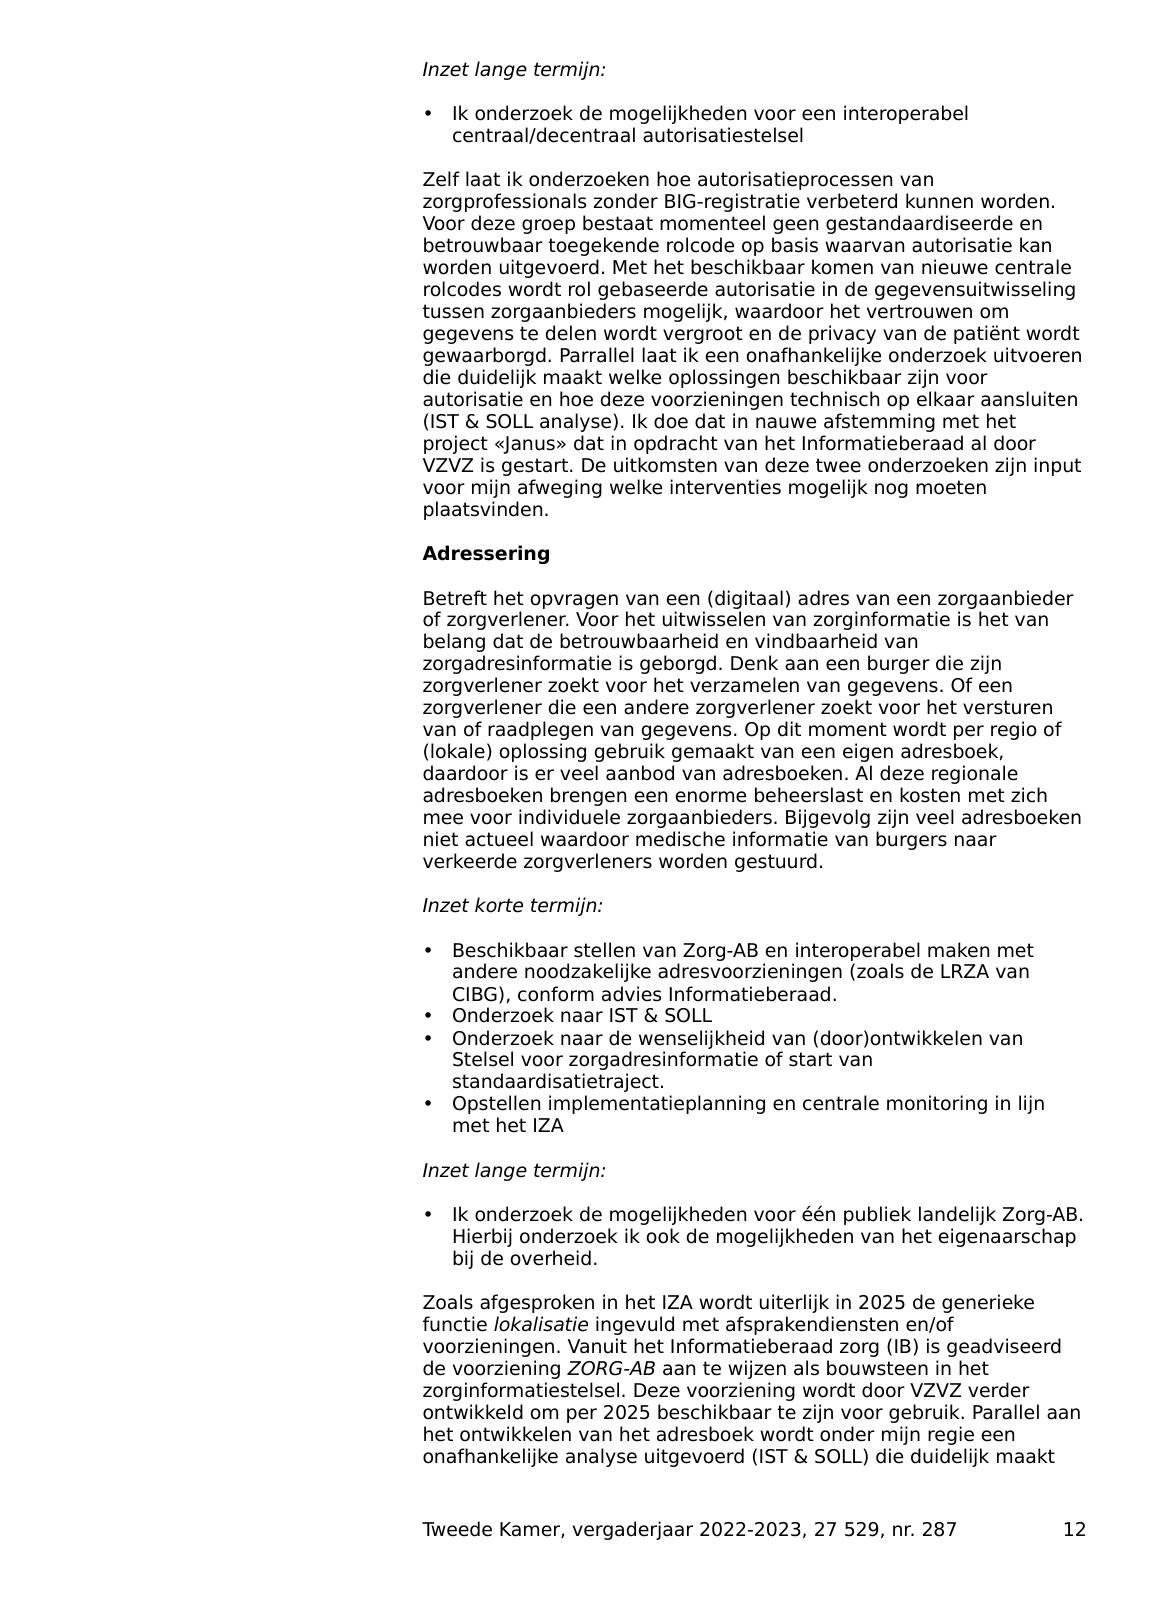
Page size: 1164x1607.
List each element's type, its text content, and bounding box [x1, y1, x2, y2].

text • Ik onderzoek de mogelijkheden voor een interoperabel centraal/decentraal autorisatiestelsel [422, 103, 1087, 147]
text Zelf laat ik onderzoeken hoe autorisatieprocessen van zorgprofessionals zonder BIG-registratie verbeterd kunnen worden. Voor deze groep bestaat momenteel geen gestandaardiseerde en betrouwbaar toegekende rolcode op basis waarvan autorisatie kan worden uitgevoerd. Met het beschikbaar komen van nieuwe centrale rolcodes wordt rol gebaseerde autorisatie in de gegevensuitwisseling tussen zorgaanbieders mogelijk, waardoor het vertrouwen om gegevens te delen wordt vergroot en de privacy van de patiënt wordt gewaarborgd. Parrallel laat ik een onafhankelijke onderzoek uitvoeren die duidelijk maakt welke oplossingen beschikbaar zijn voor autorisatie en hoe deze voorzieningen technisch op elkaar aansluiten (IST & SOLL analyse). Ik doe dat in nauwe afstemming met het project «Janus» dat in opdracht van het Informatieberaad al door VZVZ is gestart. De uitkomsten van deze twee onderzoeken zijn input voor mijn afweging welke interventies mogelijk nog moeten plaatsvinden. [422, 169, 1087, 521]
text Zoals afgesproken in het IZA wordt uiterlijk in 2025 de generieke functie lokalisatie ingevuld met afsprakendiensten en/of voorzieningen. Vanuit het Informatieberaad zorg (IB) is geadviseerd de voorziening ZORG-AB aan te wijzen als bouwsteen in het zorginformatiestelsel. Deze voorziening wordt door VZVZ verder ontwikkeld om per 2025 beschikbaar te zijn voor gebruik. Parallel aan het ontwikkelen van het adresboek wordt onder mijn regie een onafhankelijke analyse uitgevoerd (IST & SOLL) die duidelijk maakt [422, 1292, 1087, 1468]
text • Opstellen implementatieplanning en centrale monitoring in lijn met het IZA [422, 1093, 1087, 1137]
text • Onderzoek naar IST & SOLL [422, 1005, 1087, 1027]
text • Ik onderzoek de mogelijkheden voor één publiek landelijk Zorg-AB. Hierbij onderzoek ik ook de mogelijkheden van het eigenaarschap bij de overheid. [422, 1204, 1087, 1269]
subtitle Adressering [422, 543, 1087, 565]
text Betreft het opvragen van een (digitaal) adres van een zorgaanbieder of zorgverlener. Voor het uitwisselen van zorginformatie is het van belang dat de betrouwbaarheid en vindbaarheid van zorgadresinformatie is geborgd. Denk aan een burger die zijn zorgverlener zoekt voor het verzamelen van gegevens. Of een zorgverlener die een andere zorgverlener zoekt voor het versturen van of raadplegen van gegevens. Op dit moment wordt per regio of (lokale) oplossing gebruik gemaakt van een eigen adresboek, daardoor is er veel aanbod van adresboeken. Al deze regionale adresboeken brengen een enorme beheerslast en kosten met zich mee voor individuele zorgaanbieders. Bijgevolg zijn veel adresboeken niet actueel waardoor medische informatie van burgers naar verkeerde zorgverleners worden gestuurd. [422, 587, 1087, 873]
subtitle Inzet korte termijn: [422, 895, 1087, 917]
text • Onderzoek naar de wenselijkheid van (door)ontwikkelen van Stelsel voor zorgadresinformatie of start van standaardisatietraject. [422, 1027, 1087, 1093]
subtitle Inzet lange termijn: [422, 1159, 1087, 1181]
text • Beschikbaar stellen van Zorg-AB en interoperabel maken met andere noodzakelijke adresvoorzieningen (zoals de LRZA van CIBG), conform advies Informatieberaad. [422, 939, 1087, 1005]
subtitle Inzet lange termijn: [422, 59, 1087, 81]
